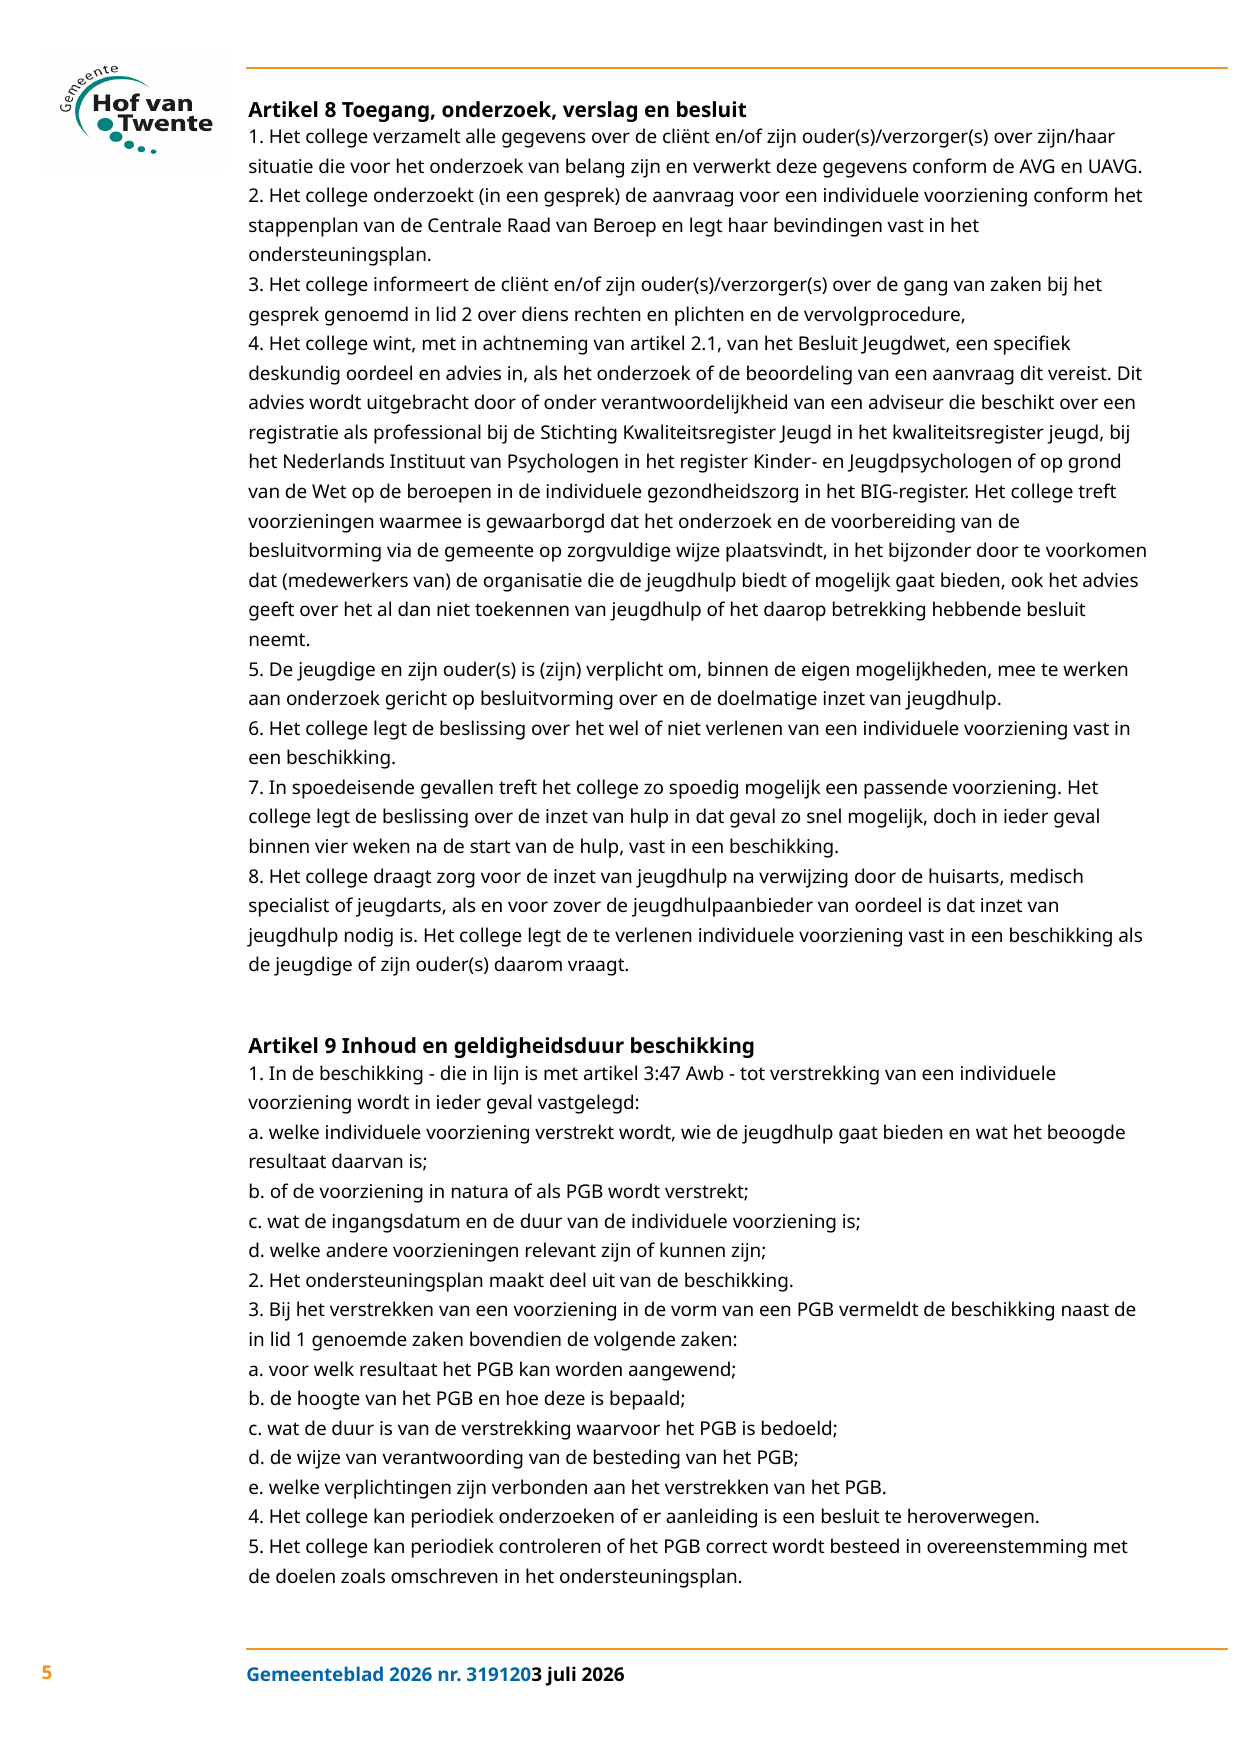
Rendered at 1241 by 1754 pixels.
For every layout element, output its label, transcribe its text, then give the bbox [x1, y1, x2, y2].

text 3. Bij het verstrekken van een voorziening in de vorm van een PGB vermeldt de beschikking naast de in lid 1 genoemde zaken bovendien de volgende zaken: [248, 1297, 1152, 1352]
text 6. Het college legt de beslissing over het wel of niet verlenen van een individuele voorziening vast in een beschikking. [248, 715, 1152, 770]
text a. welke individuele voorziening verstrekt wordt, wie de jeugdhulp gaat bieden en wat het beoogde resultaat daarvan is; [248, 1119, 1152, 1174]
text 2. Het ondersteuningsplan maakt deel uit van de beschikking. [248, 1267, 1152, 1293]
text c. wat de ingangsdatum en de duur van de individuele voorziening is; [248, 1208, 1152, 1234]
text d. welke andere voorzieningen relevant zijn of kunnen zijn; [248, 1237, 1152, 1263]
picture [41, 47, 231, 172]
text e. welke verplichtingen zijn verbonden aan het verstrekken van het PGB. [248, 1474, 1152, 1500]
text Artikel 8 Toegang, onderzoek, verslag en besluit [248, 95, 1152, 123]
text 4. Het college kan periodiek onderzoeken of er aanleiding is een besluit te heroverwegen. [248, 1504, 1152, 1529]
text 5. De jeugdige en zijn ouder(s) is (zijn) verplicht om, binnen de eigen mogelijkheden, mee te werken aan onderzoek gericht op besluitvorming over en de doelmatige inzet van jeugdhulp. [248, 656, 1152, 711]
text b. of de voorziening in natura of als PGB wordt verstrekt; [248, 1178, 1152, 1204]
text 1. Het college verzamelt alle gegevens over de cliënt en/of zijn ouder(s)/verzorger(s) over zijn/haar situatie die voor het onderzoek van belang zijn en verwerkt deze gegevens conform de AVG en UAVG. [248, 123, 1152, 178]
text 4. Het college wint, met in achtneming van artikel 2.1, van het Besluit Jeugdwet, een specifiek deskundig oordeel en advies in, als het onderzoek of de beoordeling van een aanvraag dit vereist. Dit advies wordt uitgebracht door of onder verantwoordelijkheid van een adviseur die beschikt over een registratie als professional bij de Stichting Kwaliteitsregister Jeugd in het kwaliteitsregister jeugd, bij het Nederlands Instituut van Psychologen in het register Kinder- en Jeugdpsychologen of op grond van de Wet op de beroepen in de individuele gezondheidszorg in het BIG-register. Het college treft voorzieningen waarmee is gewaarborgd dat het onderzoek en de voorbereiding van de besluitvorming via de gemeente op zorgvuldige wijze plaatsvindt, in het bijzonder door te voorkomen dat (medewerkers van) de organisatie die de jeugdhulp biedt of mogelijk gaat bieden, ook het advies geeft over het al dan niet toekennen van jeugdhulp of het daarop betrekking hebbende besluit neemt. [248, 330, 1152, 652]
text 7. In spoedeisende gevallen treft het college zo spoedig mogelijk een passende voorziening. Het college legt de beslissing over de inzet van hulp in dat geval zo snel mogelijk, doch in ieder geval binnen vier weken na de start van de hulp, vast in een beschikking. [248, 774, 1152, 859]
text 1. In de beschikking - die in lijn is met artikel 3:47 Awb - tot verstrekking van een individuele voorziening wordt in ieder geval vastgelegd: [248, 1060, 1152, 1115]
text Artikel 9 Inhoud en geldigheidsduur beschikking [248, 1032, 1152, 1060]
text 3. Het college informeert de cliënt en/of zijn ouder(s)/verzorger(s) over de gang van zaken bij het gesprek genoemd in lid 2 over diens rechten en plichten en de vervolgprocedure, [248, 271, 1152, 326]
text d. de wijze van verantwoording van de besteding van het PGB; [248, 1444, 1152, 1470]
text 8. Het college draagt zorg voor de inzet van jeugdhulp na verwijzing door de huisarts, medisch specialist of jeugdarts, als en voor zover de jeugdhulpaanbieder van oordeel is dat inzet van jeugdhulp nodig is. Het college legt de te verlenen individuele voorziening vast in een beschikking als de jeugdige of zijn ouder(s) daarom vraagt. [248, 863, 1152, 977]
text 2. Het college onderzoekt (in een gesprek) de aanvraag voor een individuele voorziening conform het stappenplan van de Centrale Raad van Beroep en legt haar bevindingen vast in het ondersteuningsplan. [248, 182, 1152, 267]
text c. wat de duur is van de verstrekking waarvoor het PGB is bedoeld; [248, 1415, 1152, 1441]
text 5. Het college kan periodiek controleren of het PGB correct wordt besteed in overeenstemming met de doelen zoals omschreven in het ondersteuningsplan. [248, 1533, 1152, 1589]
text b. de hoogte van het PGB en hoe deze is bepaald; [248, 1385, 1152, 1411]
text a. voor welk resultaat het PGB kan worden aangewend; [248, 1356, 1152, 1382]
